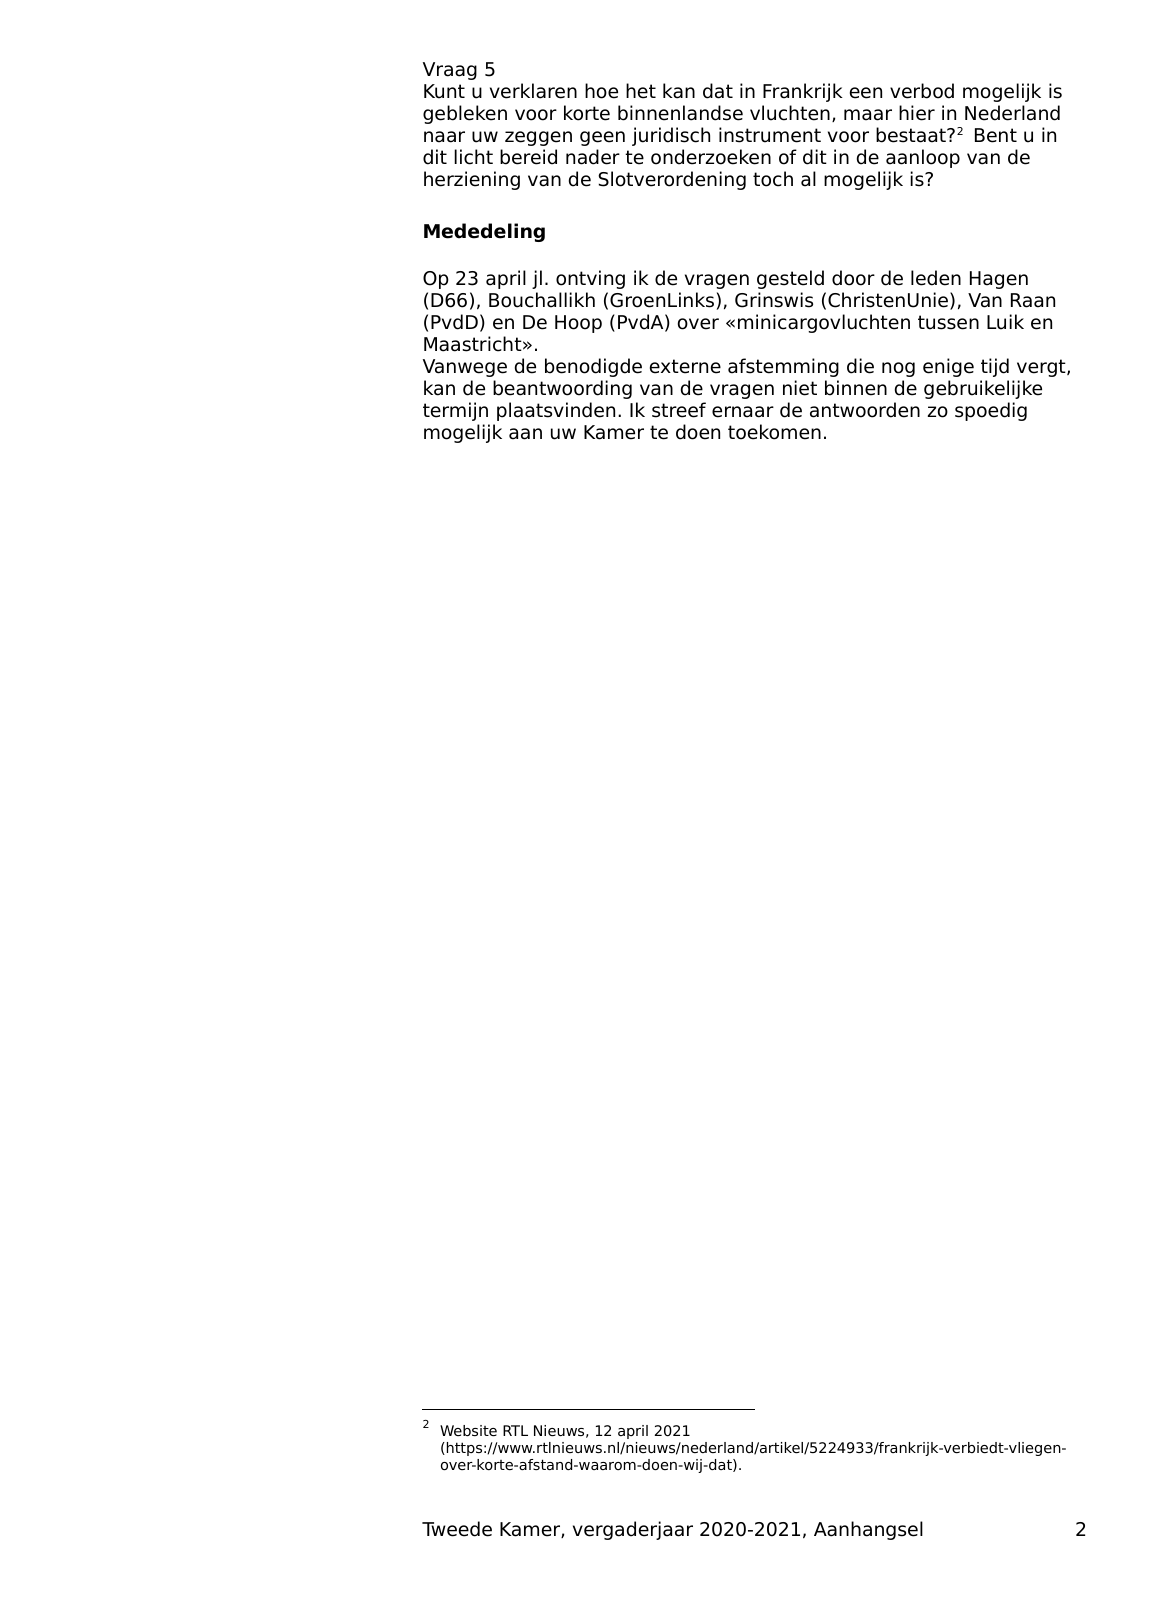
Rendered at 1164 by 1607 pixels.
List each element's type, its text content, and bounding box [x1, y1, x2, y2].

text Vraag 5 [422, 59, 1087, 81]
text Op 23 april jl. ontving ik de vragen gesteld door de leden Hagen (D66), Bouchallikh (GroenLinks), Grinswis (ChristenUnie), Van Raan (PvdD) en De Hoop (PvdA) over «minicargovluchten tussen Luik en Maastricht». [422, 268, 1087, 356]
subtitle Mededeling [422, 221, 1087, 243]
text Vanwege de benodigde externe afstemming die nog enige tijd vergt, kan de beantwoording van de vragen niet binnen de gebruikelijke termijn plaatsvinden. Ik streef ernaar de antwoorden zo spoedig mogelijk aan uw Kamer te doen toekomen. [422, 356, 1087, 444]
text Kunt u verklaren hoe het kan dat in Frankrijk een verbod mogelijk is gebleken voor korte binnenlandse vluchten, maar hier in Nederland naar uw zeggen geen juridisch instrument voor bestaat? Bent u in dit licht bereid nader te onderzoeken of dit in de aanloop van de herziening van de Slotverordening toch al mogelijk is? [422, 81, 1087, 191]
text Website RTL Nieuws, 12 april 2021 (https://www.rtlnieuws.nl/nieuws/nederland/artikel/5224933/frankrijk-verbiedt-vliegen-over-korte-afstand-waarom-doen-wij-dat). [422, 1418, 1087, 1474]
